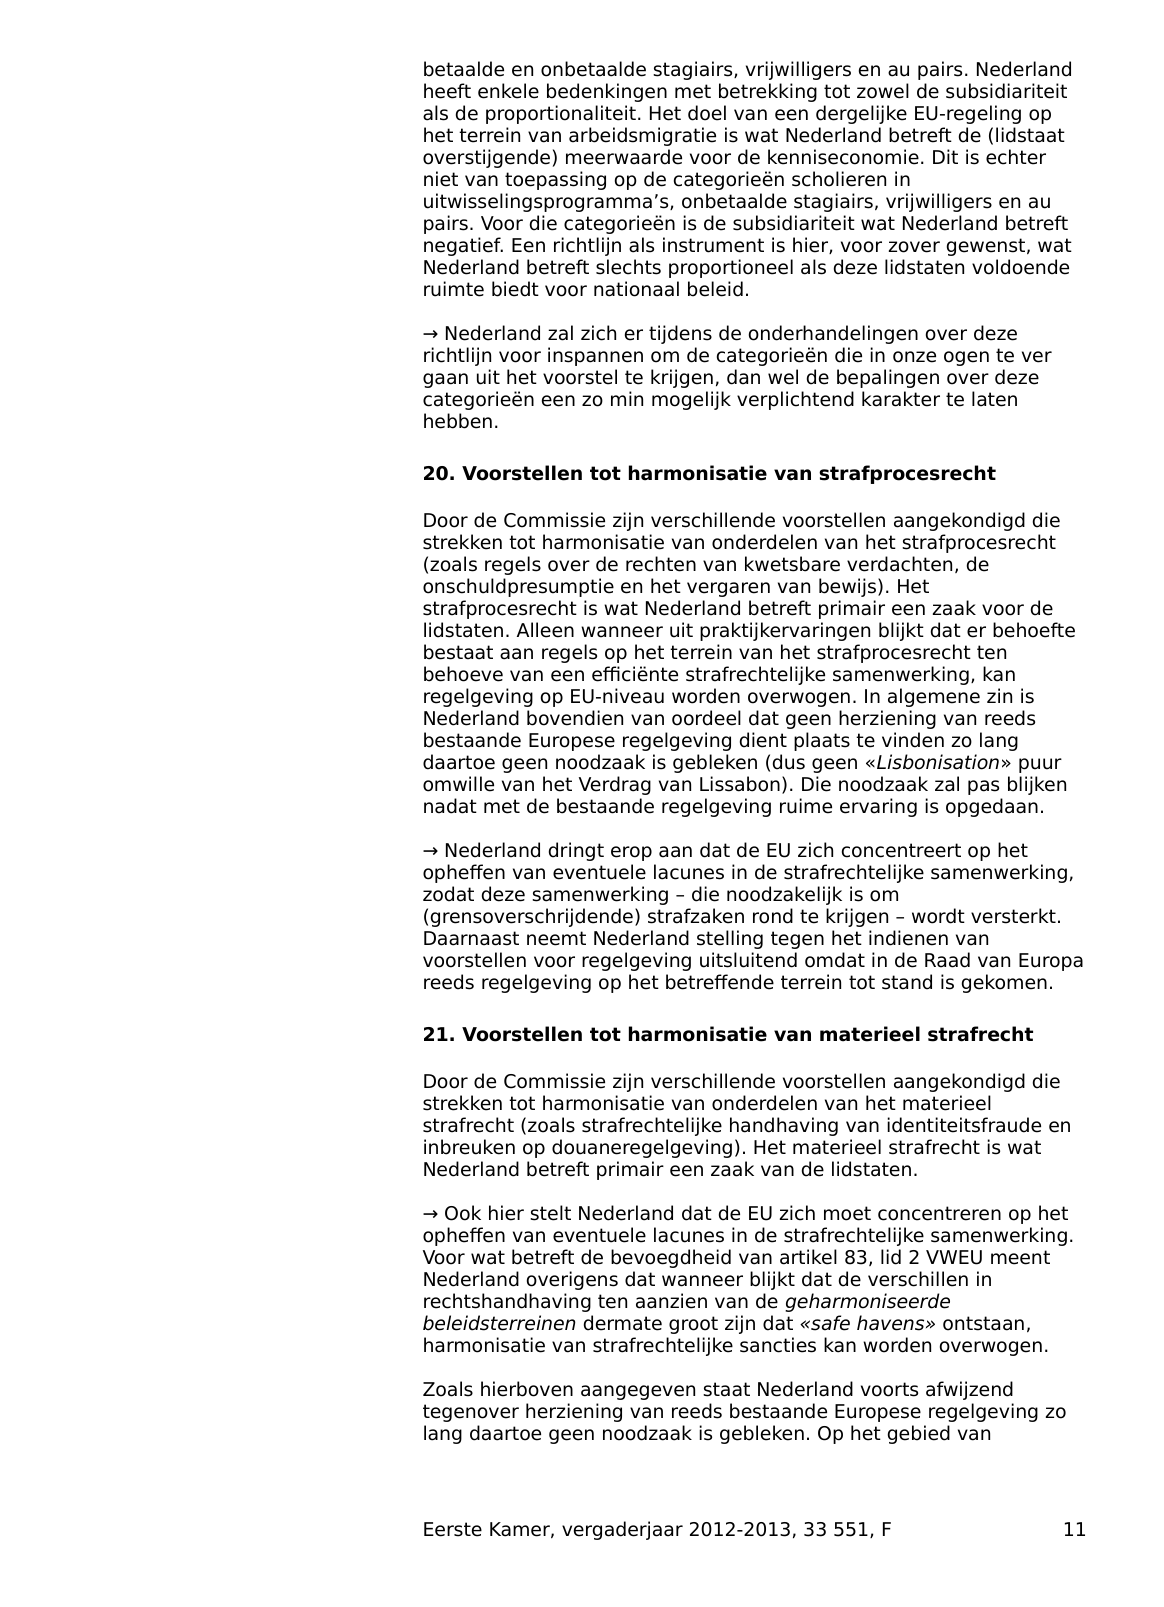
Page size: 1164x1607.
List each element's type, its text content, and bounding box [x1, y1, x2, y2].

subtitle 21. Voorstellen tot harmonisatie van materieel strafrecht [422, 1024, 1087, 1046]
text betaalde en onbetaalde stagiairs, vrijwilligers en au pairs. Nederland heeft enkele bedenkingen met betrekking tot zowel de subsidiariteit als de proportionaliteit. Het doel van een dergelijke EU-regeling op het terrein van arbeidsmigratie is wat Nederland betreft de (lidstaat overstijgende) meerwaarde voor de kenniseconomie. Dit is echter niet van toepassing op de categorieën scholieren in uitwisselingsprogramma’s, onbetaalde stagiairs, vrijwilligers en au pairs. Voor die categorieën is de subsidiariteit wat Nederland betreft negatief. Een richtlijn als instrument is hier, voor zover gewenst, wat Nederland betreft slechts proportioneel als deze lidstaten voldoende ruimte biedt voor nationaal beleid. [422, 59, 1087, 301]
text Door de Commissie zijn verschillende voorstellen aangekondigd die strekken tot harmonisatie van onderdelen van het materieel strafrecht (zoals strafrechtelijke handhaving van identiteitsfraude en inbreuken op douaneregelgeving). Het materieel strafrecht is wat Nederland betreft primair een zaak van de lidstaten. [422, 1071, 1087, 1181]
subtitle 20. Voorstellen tot harmonisatie van strafprocesrecht [422, 463, 1087, 485]
text → Nederland dringt erop aan dat de EU zich concentreert op het opheffen van eventuele lacunes in de strafrechtelijke samenwerking, zodat deze samenwerking – die noodzakelijk is om (grensoverschrijdende) strafzaken rond te krijgen – wordt versterkt. Daarnaast neemt Nederland stelling tegen het indienen van voorstellen voor regelgeving uitsluitend omdat in de Raad van Europa reeds regelgeving op het betreffende terrein tot stand is gekomen. [422, 840, 1087, 994]
text → Nederland zal zich er tijdens de onderhandelingen over deze richtlijn voor inspannen om de categorieën die in onze ogen te ver gaan uit het voorstel te krijgen, dan wel de bepalingen over deze categorieën een zo min mogelijk verplichtend karakter te laten hebben. [422, 323, 1087, 433]
text → Ook hier stelt Nederland dat de EU zich moet concentreren op het opheffen van eventuele lacunes in de strafrechtelijke samenwerking. Voor wat betreft de bevoegdheid van artikel 83, lid 2 VWEU meent Nederland overigens dat wanneer blijkt dat de verschillen in rechtshandhaving ten aanzien van de geharmoniseerde beleidsterreinen dermate groot zijn dat «safe havens» ontstaan, harmonisatie van strafrechtelijke sancties kan worden overwogen. [422, 1203, 1087, 1357]
text Zoals hierboven aangegeven staat Nederland voorts afwijzend tegenover herziening van reeds bestaande Europese regelgeving zo lang daartoe geen noodzaak is gebleken. Op het gebied van [422, 1379, 1087, 1445]
text Door de Commissie zijn verschillende voorstellen aangekondigd die strekken tot harmonisatie van onderdelen van het strafprocesrecht (zoals regels over de rechten van kwetsbare verdachten, de onschuldpresumptie en het vergaren van bewijs). Het strafprocesrecht is wat Nederland betreft primair een zaak voor de lidstaten. Alleen wanneer uit praktijkervaringen blijkt dat er behoefte bestaat aan regels op het terrein van het strafprocesrecht ten behoeve van een efficiënte strafrechtelijke samenwerking, kan regelgeving op EU-niveau worden overwogen. In algemene zin is Nederland bovendien van oordeel dat geen herziening van reeds bestaande Europese regelgeving dient plaats te vinden zo lang daartoe geen noodzaak is gebleken (dus geen «Lisbonisation» puur omwille van het Verdrag van Lissabon). Die noodzaak zal pas blijken nadat met de bestaande regelgeving ruime ervaring is opgedaan. [422, 510, 1087, 818]
